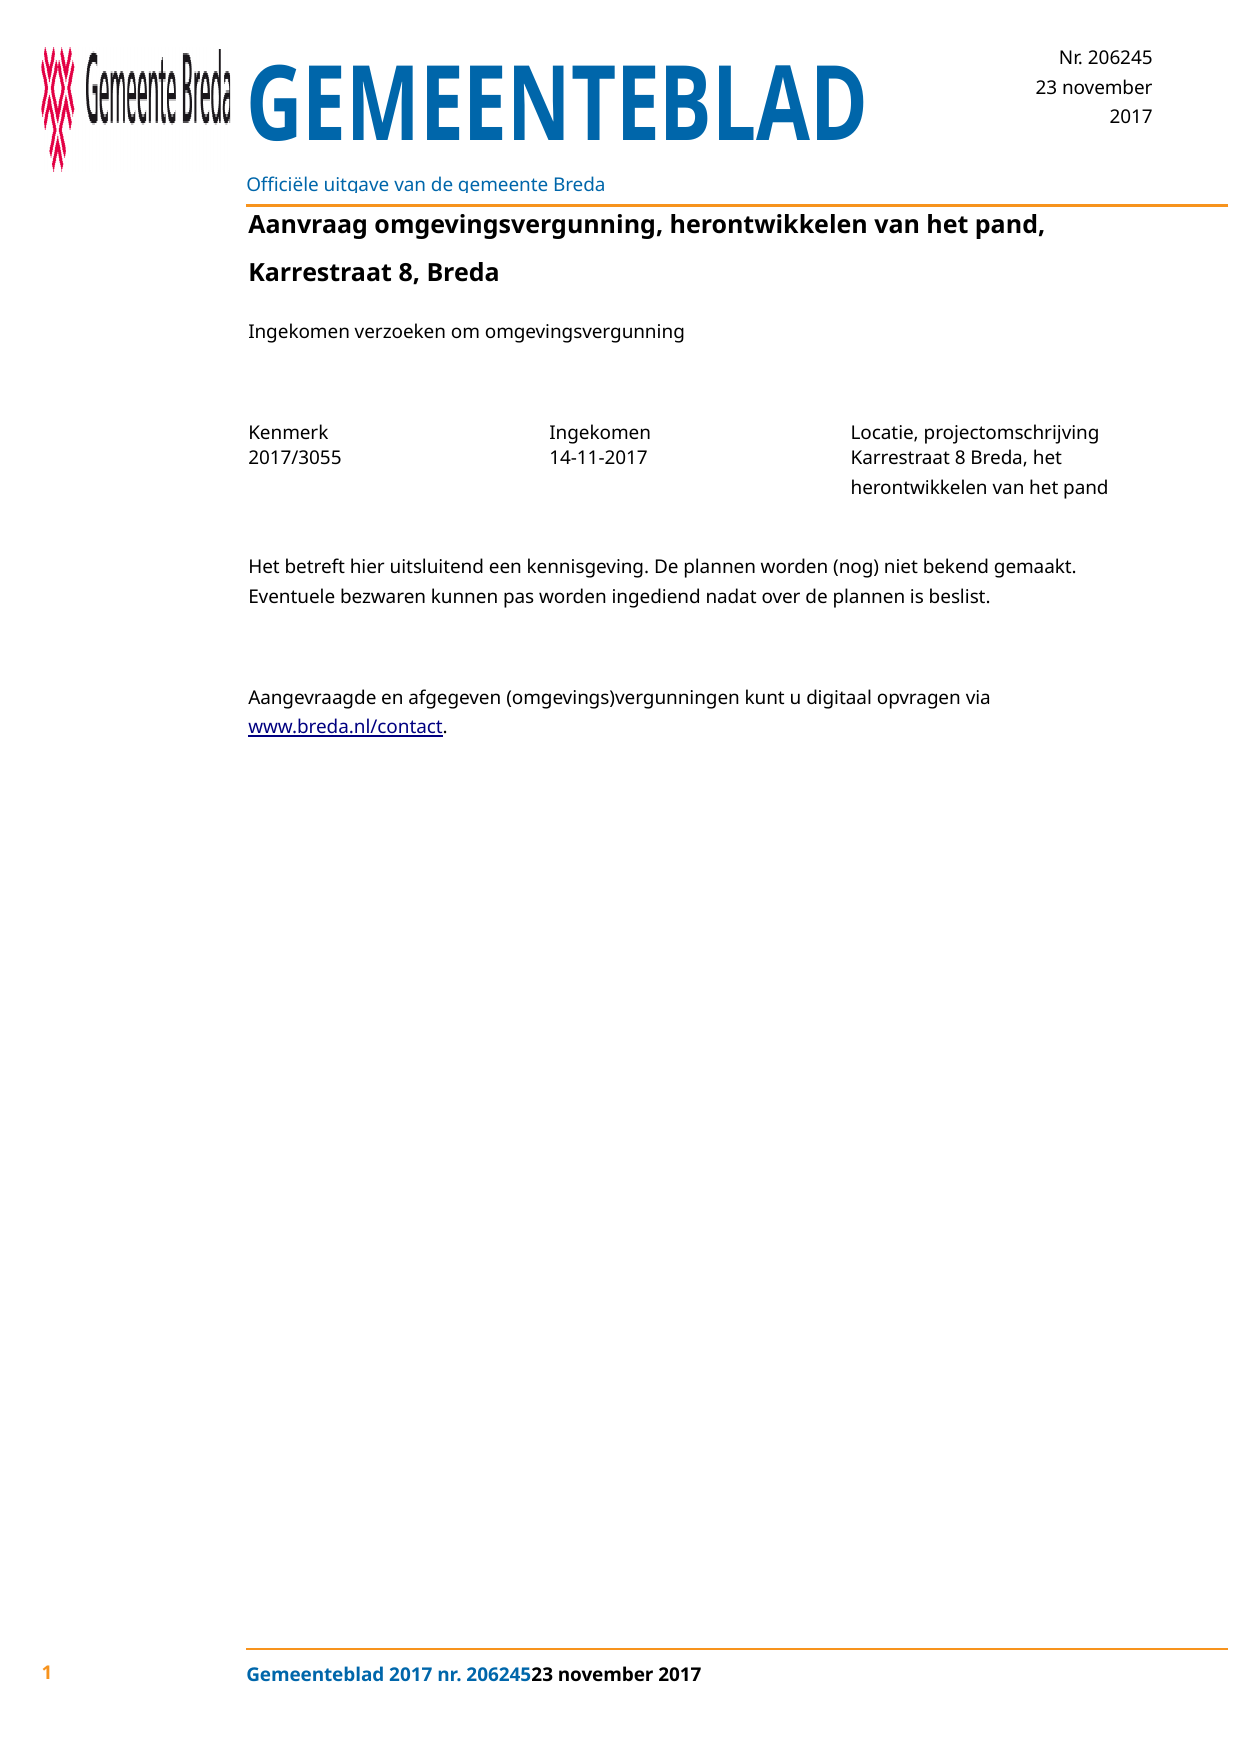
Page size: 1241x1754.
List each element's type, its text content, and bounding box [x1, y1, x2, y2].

table_cell 14-11-2017 [549, 445, 850, 500]
picture [41, 47, 231, 172]
text Het betreft hier uitsluitend een kennisgeving. De plannen worden (nog) niet bekend gemaakt. Eventuele bezwaren kunnen pas worden ingediend nadat over de plannen is beslist. [248, 553, 1152, 609]
table_cell Karrestraat 8 Breda, het herontwikkelen van het pand [850, 445, 1152, 500]
text Ingekomen verzoeken om omgevingsvergunning [248, 318, 1152, 344]
text Aangevraagde en afgegeven (omgevings)vergunningen kunt u digitaal opvragen via www.breda.nl/contact. [248, 684, 1152, 739]
text Aanvraag omgevingsvergunning, herontwikkelen van het pand, Karrestraat 8, Breda [248, 207, 1152, 288]
table_header Locatie, projectomschrijving [850, 419, 1152, 444]
table_header Ingekomen [549, 419, 850, 444]
table_header Kenmerk [248, 419, 549, 444]
table_cell 2017/3055 [248, 445, 549, 500]
